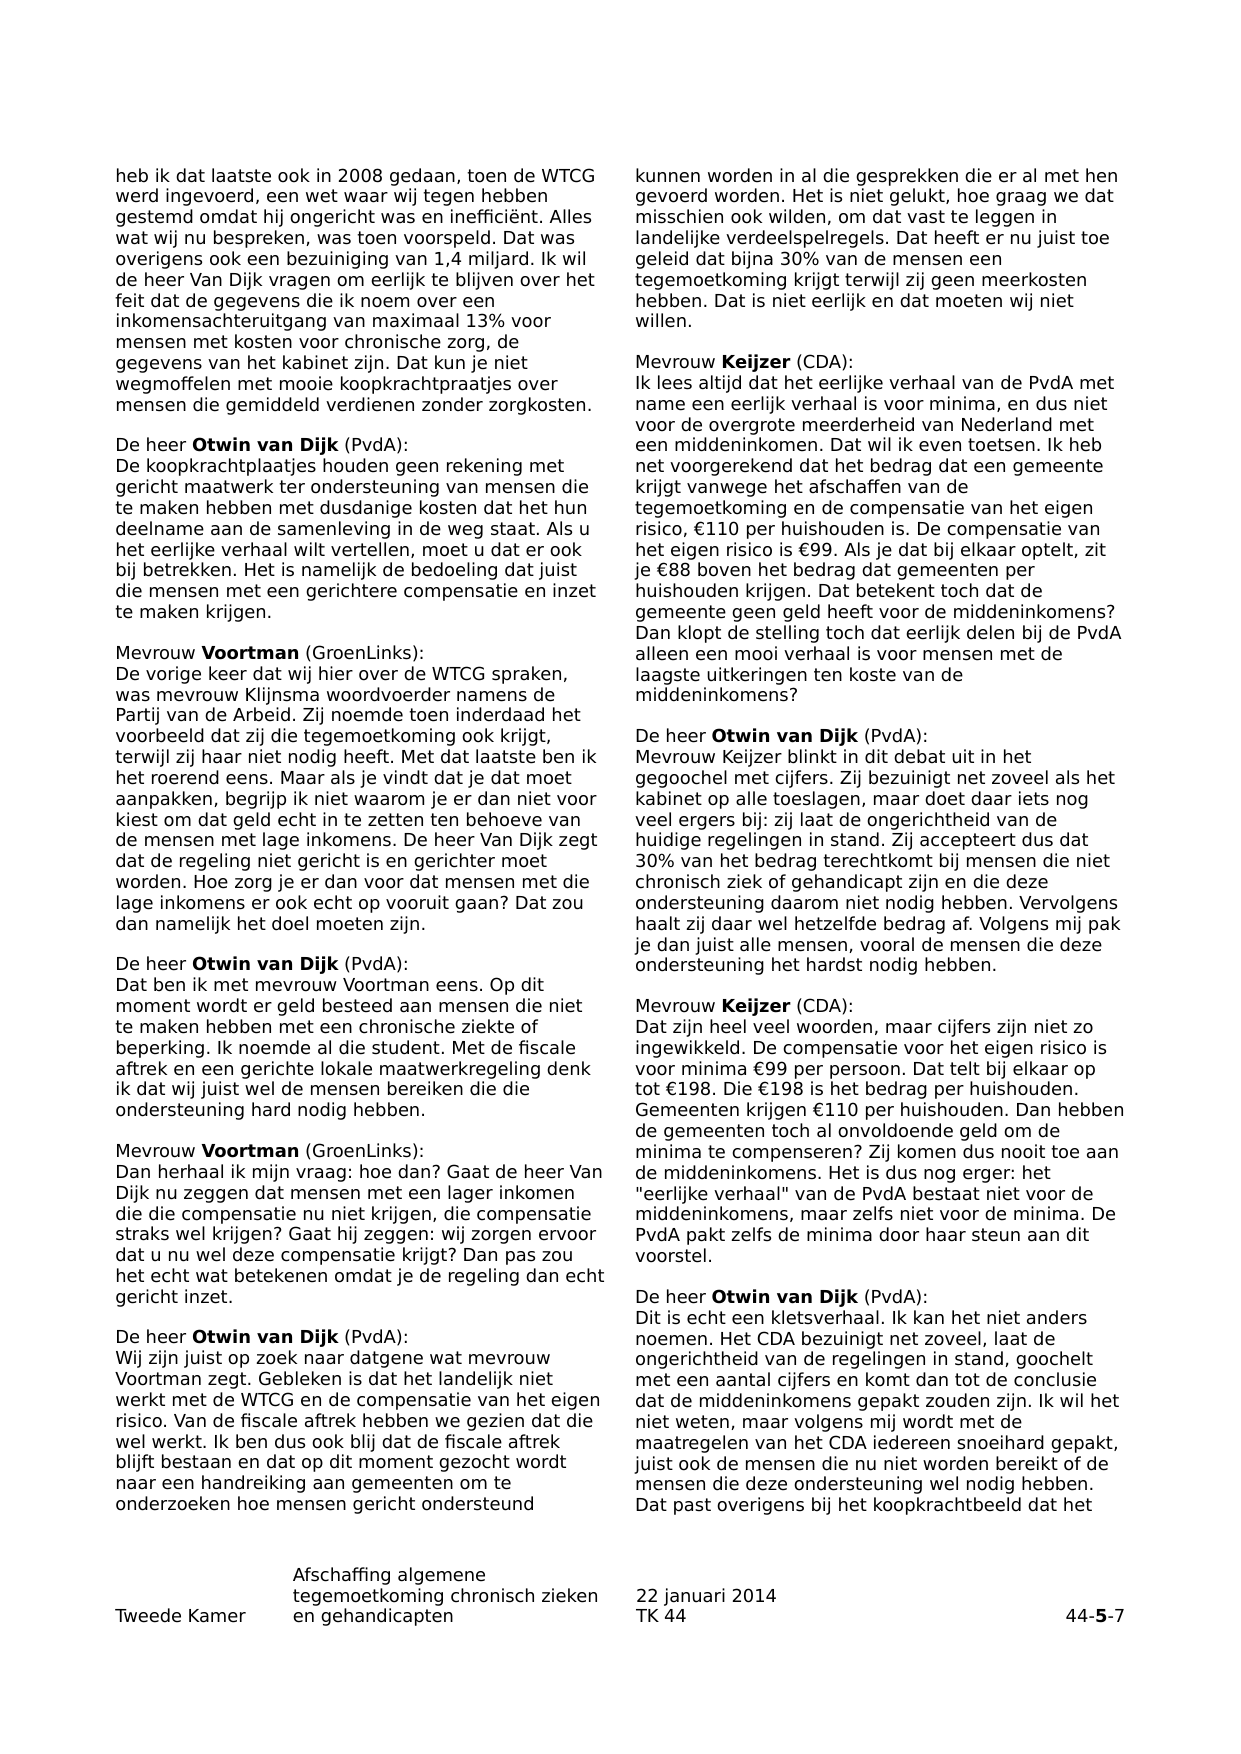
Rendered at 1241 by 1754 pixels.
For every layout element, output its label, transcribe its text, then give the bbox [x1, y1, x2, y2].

text Mevrouw Voortman (GroenLinks): [115, 1141, 605, 1162]
text Dat ben ik met mevrouw Voortman eens. Op dit moment wordt er geld besteed aan mensen die niet te maken hebben met een chronische ziekte of beperking. Ik noemde al die student. Met de fiscale aftrek en een gerichte lokale maatwerkregeling denk ik dat wij juist wel de mensen bereiken die die ondersteuning hard nodig hebben. [115, 975, 605, 1121]
text Mevrouw Keijzer blinkt in dit debat uit in het gegoochel met cijfers. Zij bezuinigt net zoveel als het kabinet op alle toeslagen, maar doet daar iets nog veel ergers bij: zij laat de ongerichtheid van de huidige regelingen in stand. Zij accepteert dus dat 30% van het bedrag terechtkomt bij mensen die niet chronisch ziek of gehandicapt zijn en die deze ondersteuning daarom niet nodig hebben. Vervolgens haalt zij daar wel hetzelfde bedrag af. Volgens mij pak je dan juist alle mensen, vooral de mensen die deze ondersteuning het hardst nodig hebben. [635, 747, 1125, 976]
text Dit is echt een kletsverhaal. Ik kan het niet anders noemen. Het CDA bezuinigt net zoveel, laat de ongerichtheid van de regelingen in stand, goochelt met een aantal cijfers en komt dan tot de conclusie dat de middeninkomens gepakt zouden zijn. Ik wil het niet weten, maar volgens mij wordt met de maatregelen van het CDA iedereen snoeihard gepakt, juist ook de mensen die nu niet worden bereikt of de mensen die deze ondersteuning wel nodig hebben. Dat past overigens bij het koopkrachtbeeld dat het [635, 1307, 1125, 1516]
text De heer Otwin van Dijk (PvdA): [115, 1327, 605, 1348]
text Ik lees altijd dat het eerlijke verhaal van de PvdA met name een eerlijk verhaal is voor minima, en dus niet voor de overgrote meerderheid van Nederland met een middeninkomen. Dat wil ik even toetsen. Ik heb net voorgerekend dat het bedrag dat een gemeente krijgt vanwege het afschaffen van de tegemoetkoming en de compensatie van het eigen risico, €110 per huishouden is. De compensatie van het eigen risico is €99. Als je dat bij elkaar optelt, zit je €88 boven het bedrag dat gemeenten per huishouden krijgen. Dat betekent toch dat de gemeente geen geld heeft voor de middeninkomens? Dan klopt de stelling toch dat eerlijk delen bij de PvdA alleen een mooi verhaal is voor mensen met de laagste uitkeringen ten koste van de middeninkomens? [635, 373, 1125, 706]
text Dan herhaal ik mijn vraag: hoe dan? Gaat de heer Van Dijk nu zeggen dat mensen met een lager inkomen die die compensatie nu niet krijgen, die compensatie straks wel krijgen? Gaat hij zeggen: wij zorgen ervoor dat u nu wel deze compensatie krijgt? Dan pas zou het echt wat betekenen omdat je de regeling dan echt gericht inzet. [115, 1162, 605, 1307]
text De heer Otwin van Dijk (PvdA): [635, 726, 1125, 747]
text De heer Otwin van Dijk (PvdA): [115, 435, 605, 456]
text De heer Otwin van Dijk (PvdA): [635, 1287, 1125, 1307]
text Dat zijn heel veel woorden, maar cijfers zijn niet zo ingewikkeld. De compensatie voor het eigen risico is voor minima €99 per persoon. Dat telt bij elkaar op tot €198. Die €198 is het bedrag per huishouden. Gemeenten krijgen €110 per huishouden. Dan hebben de gemeenten toch al onvoldoende geld om de minima te compenseren? Zij komen dus nooit toe aan de middeninkomens. Het is dus nog erger: het "eerlijke verhaal" van de PvdA bestaat niet voor de middeninkomens, maar zelfs niet voor de minima. De PvdA pakt zelfs de minima door haar steun aan dit voorstel. [635, 1017, 1125, 1267]
text kunnen worden in al die gesprekken die er al met hen gevoerd worden. Het is niet gelukt, hoe graag we dat misschien ook wilden, om dat vast te leggen in landelijke verdeelspelregels. Dat heeft er nu juist toe geleid dat bijna 30% van de mensen een tegemoetkoming krijgt terwijl zij geen meerkosten hebben. Dat is niet eerlijk en dat moeten wij niet willen. [635, 165, 1125, 332]
text Wij zijn juist op zoek naar datgene wat mevrouw Voortman zegt. Gebleken is dat het landelijk niet werkt met de WTCG en de compensatie van het eigen risico. Van de fiscale aftrek hebben we gezien dat die wel werkt. Ik ben dus ook blij dat de fiscale aftrek blijft bestaan en dat op dit moment gezocht wordt naar een handreiking aan gemeenten om te onderzoeken hoe mensen gericht ondersteund [115, 1348, 605, 1515]
text Mevrouw Voortman (GroenLinks): [115, 643, 605, 663]
text De heer Otwin van Dijk (PvdA): [115, 954, 605, 975]
text Mevrouw Keijzer (CDA): [635, 996, 1125, 1017]
text De koopkrachtplaatjes houden geen rekening met gericht maatwerk ter ondersteuning van mensen die te maken hebben met dusdanige kosten dat het hun deelname aan de samenleving in de weg staat. Als u het eerlijke verhaal wilt vertellen, moet u dat er ook bij betrekken. Het is namelijk de bedoeling dat juist die mensen met een gerichtere compensatie en inzet te maken krijgen. [115, 456, 605, 623]
text Mevrouw Keijzer (CDA): [635, 352, 1125, 373]
text heb ik dat laatste ook in 2008 gedaan, toen de WTCG werd ingevoerd, een wet waar wij tegen hebben gestemd omdat hij ongericht was en inefficiënt. Alles wat wij nu bespreken, was toen voorspeld. Dat was overigens ook een bezuiniging van 1,4 miljard. Ik wil de heer Van Dijk vragen om eerlijk te blijven over het feit dat de gegevens die ik noem over een inkomensachteruitgang van maximaal 13% voor mensen met kosten voor chronische zorg, de gegevens van het kabinet zijn. Dat kun je niet wegmoffelen met mooie koopkrachtpraatjes over mensen die gemiddeld verdienen zonder zorgkosten. [115, 165, 605, 415]
text De vorige keer dat wij hier over de WTCG spraken, was mevrouw Klijnsma woordvoerder namens de Partij van de Arbeid. Zij noemde toen inderdaad het voorbeeld dat zij die tegemoetkoming ook krijgt, terwijl zij haar niet nodig heeft. Met dat laatste ben ik het roerend eens. Maar als je vindt dat je dat moet aanpakken, begrijp ik niet waarom je er dan niet voor kiest om dat geld echt in te zetten ten behoeve van de mensen met lage inkomens. De heer Van Dijk zegt dat de regeling niet gericht is en gerichter moet worden. Hoe zorg je er dan voor dat mensen met die lage inkomens er ook echt op vooruit gaan? Dat zou dan namelijk het doel moeten zijn. [115, 663, 605, 934]
